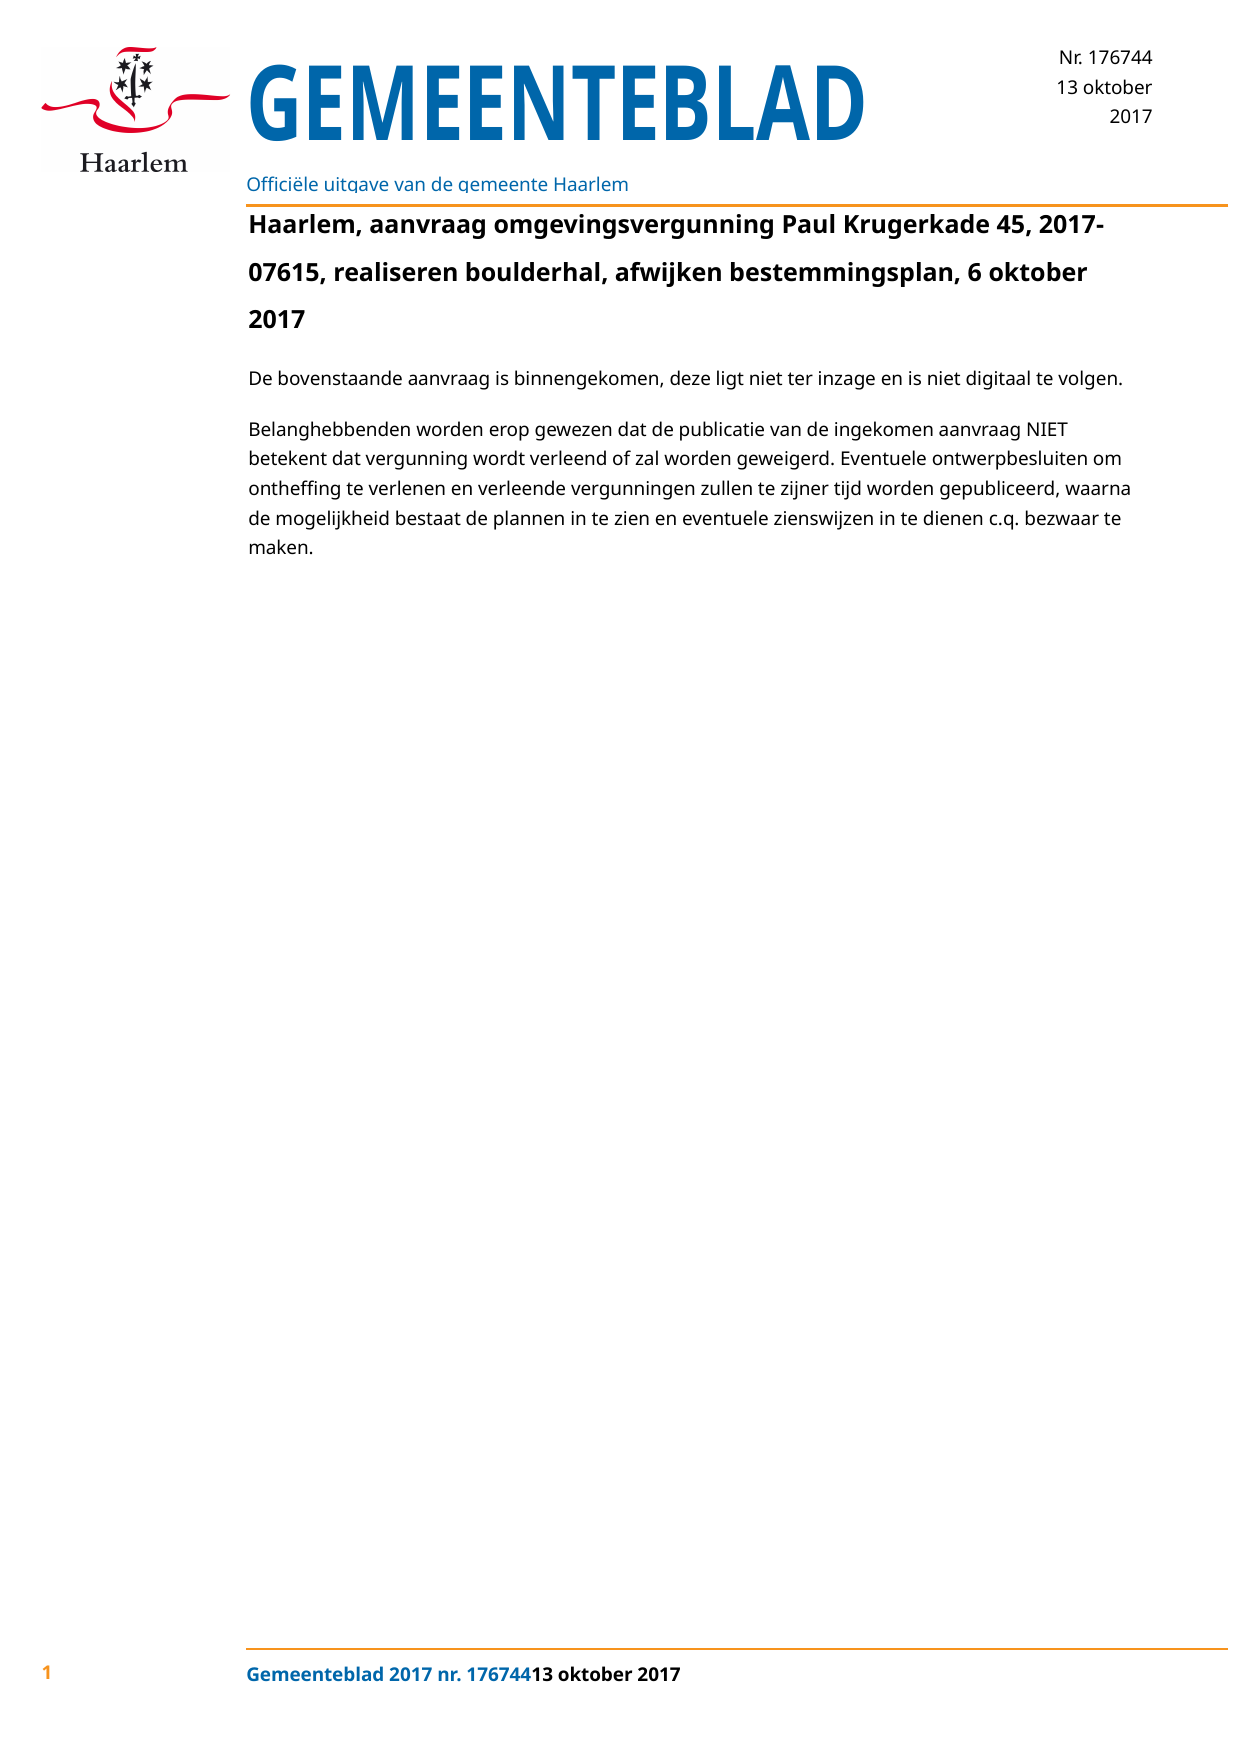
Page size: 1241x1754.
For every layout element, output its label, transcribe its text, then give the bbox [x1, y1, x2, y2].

text Haarlem, aanvraag omgevingsvergunning Paul Krugerkade 45, 2017-07615, realiseren boulderhal, afwijken bestemmingsplan, 6 oktober 2017 [248, 207, 1152, 336]
picture [41, 47, 231, 172]
text De bovenstaande aanvraag is binnengekomen, deze ligt niet ter inzage en is niet digitaal te volgen. [248, 366, 1152, 391]
text Belanghebbenden worden erop gewezen dat de publicatie van de ingekomen aanvraag NIET betekent dat vergunning wordt verleend of zal worden geweigerd. Eventuele ontwerpbesluiten om ontheffing te verlenen en verleende vergunningen zullen te zijner tijd worden gepubliceerd, waarna de mogelijkheid bestaat de plannen in te zien en eventuele zienswijzen in te dienen c.q. bezwaar te maken. [248, 416, 1152, 560]
